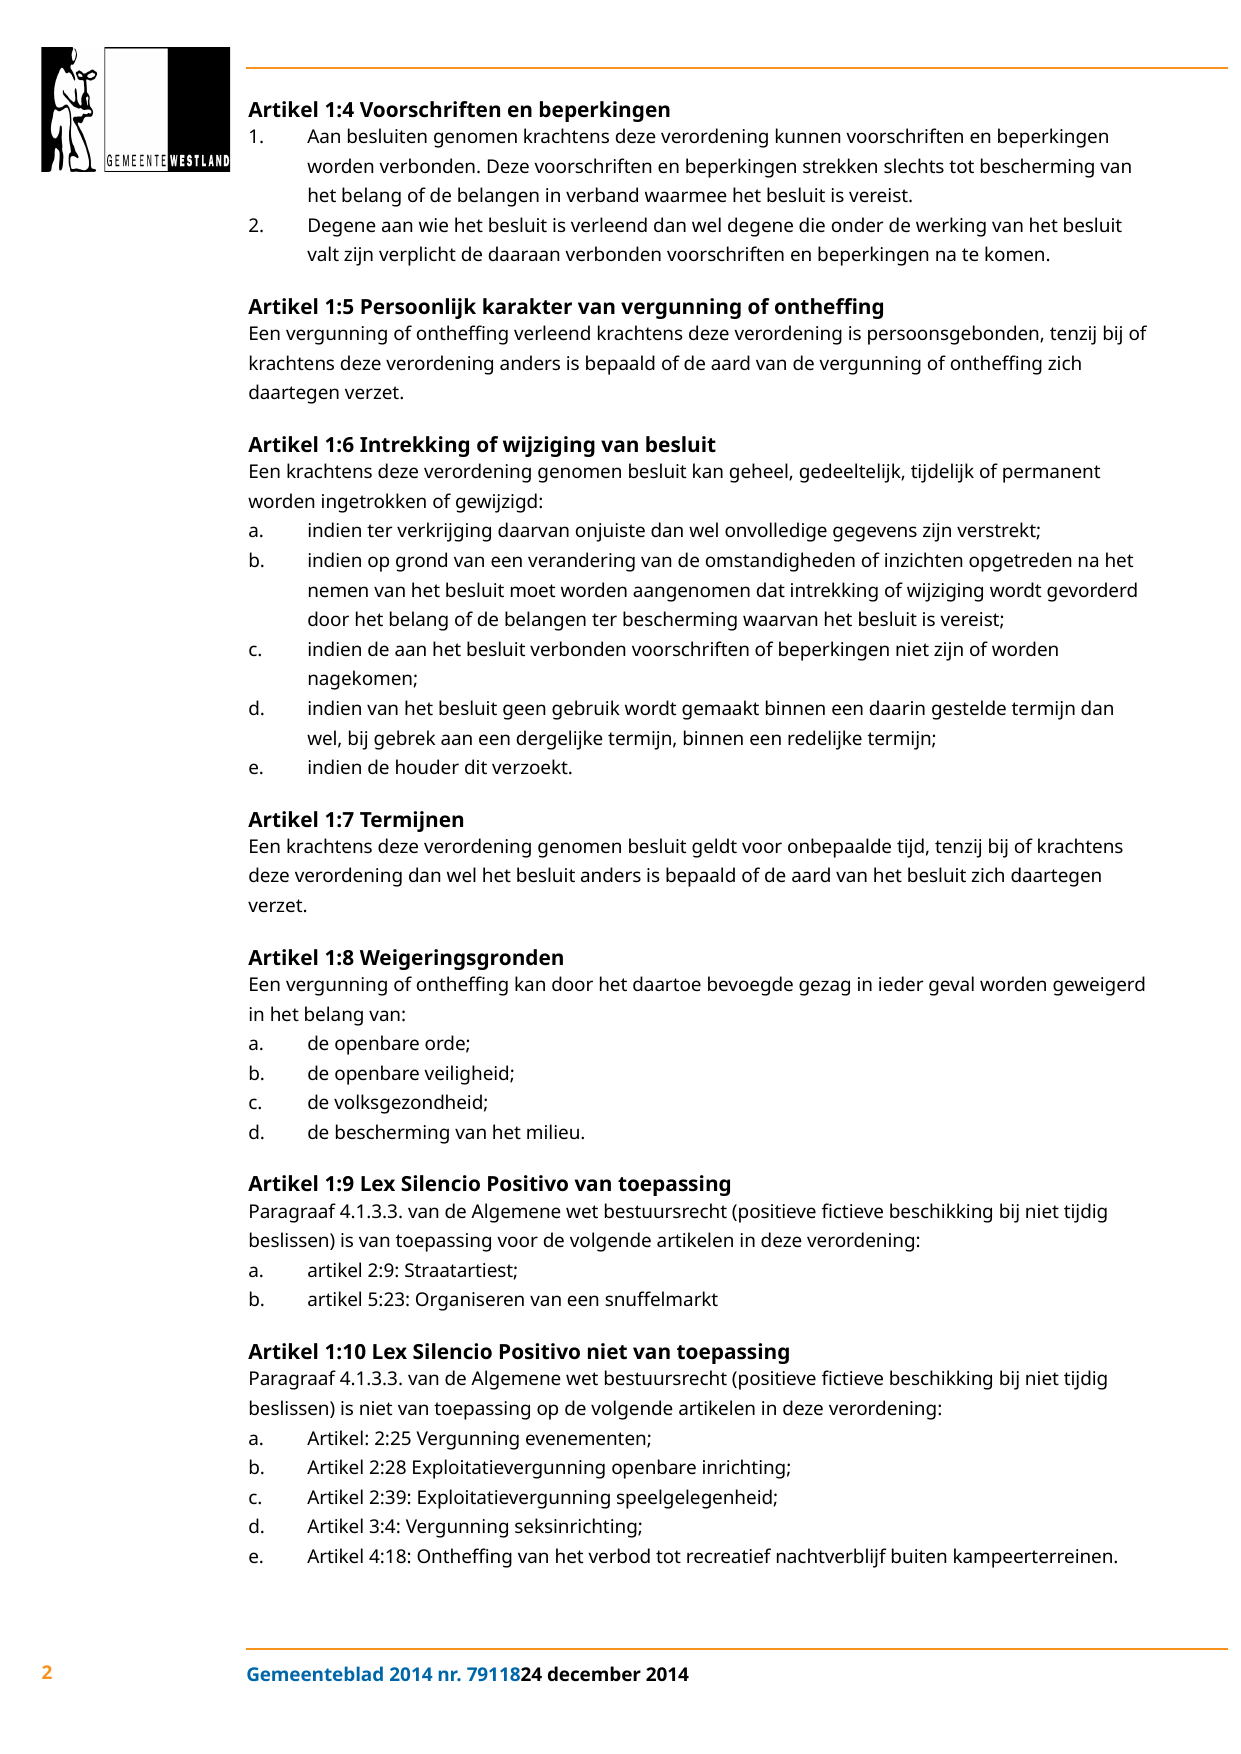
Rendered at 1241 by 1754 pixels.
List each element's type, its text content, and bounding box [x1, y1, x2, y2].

list Artikel 3:4: Vergunning seksinrichting; [248, 1513, 1152, 1539]
list artikel 2:9: Straatartiest; [248, 1257, 1152, 1283]
text Artikel 1:8 Weigeringsgronden [248, 943, 1152, 971]
text Artikel 1:7 Termijnen [248, 805, 1152, 833]
text Artikel 1:10 Lex Silencio Positivo niet van toepassing [248, 1337, 1152, 1366]
text Een krachtens deze verordening genomen besluit geldt voor onbepaalde tijd, tenzij bij of krachtens deze verordening dan wel het besluit anders is bepaald of de aard van het besluit zich daartegen verzet. [248, 833, 1152, 918]
list Artikel 2:28 Exploitatievergunning openbare inrichting; [248, 1454, 1152, 1480]
text Artikel 1:4 Voorschriften en beperkingen [248, 95, 1152, 123]
list indien de houder dit verzoekt. [248, 754, 1152, 780]
list indien de aan het besluit verbonden voorschriften of beperkingen niet zijn of worden nagekomen; [248, 636, 1152, 691]
list de openbare veiligheid; [248, 1060, 1152, 1086]
list indien van het besluit geen gebruik wordt gemaakt binnen een daarin gestelde termijn dan wel, bij gebrek aan een dergelijke termijn, binnen een redelijke termijn; [248, 695, 1152, 750]
list Aan besluiten genomen krachtens deze verordening kunnen voorschriften en beperkingen worden verbonden. Deze voorschriften en beperkingen strekken slechts tot bescherming van het belang of de belangen in verband waarmee het besluit is vereist. [248, 123, 1152, 208]
text Artikel 1:9 Lex Silencio Positivo van toepassing [248, 1169, 1152, 1198]
list Degene aan wie het besluit is verleend dan wel degene die onder de werking van het besluit valt zijn verplicht de daaraan verbonden voorschriften en beperkingen na te komen. [248, 212, 1152, 267]
text Artikel 1:5 Persoonlijk karakter van vergunning of ontheffing [248, 292, 1152, 320]
list de openbare orde; [248, 1030, 1152, 1056]
list Artikel: 2:25 Vergunning evenementen; [248, 1425, 1152, 1450]
text Een krachtens deze verordening genomen besluit kan geheel, gedeeltelijk, tijdelijk of permanent worden ingetrokken of gewijzigd: [248, 458, 1152, 514]
list Artikel 2:39: Exploitatievergunning speelgelegenheid; [248, 1484, 1152, 1509]
picture [41, 47, 231, 172]
text Een vergunning of ontheffing verleend krachtens deze verordening is persoonsgebonden, tenzij bij of krachtens deze verordening anders is bepaald of de aard van de vergunning of ontheffing zich daartegen verzet. [248, 320, 1152, 405]
list indien ter verkrijging daarvan onjuiste dan wel onvolledige gegevens zijn verstrekt; [248, 518, 1152, 543]
list Artikel 4:18: Ontheffing van het verbod tot recreatief nachtverblijf buiten kampeerterreinen. [248, 1543, 1152, 1569]
text Artikel 1:6 Intrekking of wijziging van besluit [248, 430, 1152, 458]
text Een vergunning of ontheffing kan door het daartoe bevoegde gezag in ieder geval worden geweigerd in het belang van: [248, 971, 1152, 1026]
list artikel 5:23: Organiseren van een snuffelmarkt [248, 1287, 1152, 1312]
list de volksgezondheid; [248, 1089, 1152, 1115]
list indien op grond van een verandering van de omstandigheden of inzichten opgetreden na het nemen van het besluit moet worden aangenomen dat intrekking of wijziging wordt gevorderd door het belang of de belangen ter bescherming waarvan het besluit is vereist; [248, 547, 1152, 632]
list de bescherming van het milieu. [248, 1119, 1152, 1145]
text Paragraaf 4.1.3.3. van de Algemene wet bestuursrecht (positieve fictieve beschikking bij niet tijdig beslissen) is niet van toepassing op de volgende artikelen in deze verordening: [248, 1366, 1152, 1421]
text Paragraaf 4.1.3.3. van de Algemene wet bestuursrecht (positieve fictieve beschikking bij niet tijdig beslissen) is van toepassing voor de volgende artikelen in deze verordening: [248, 1198, 1152, 1253]
